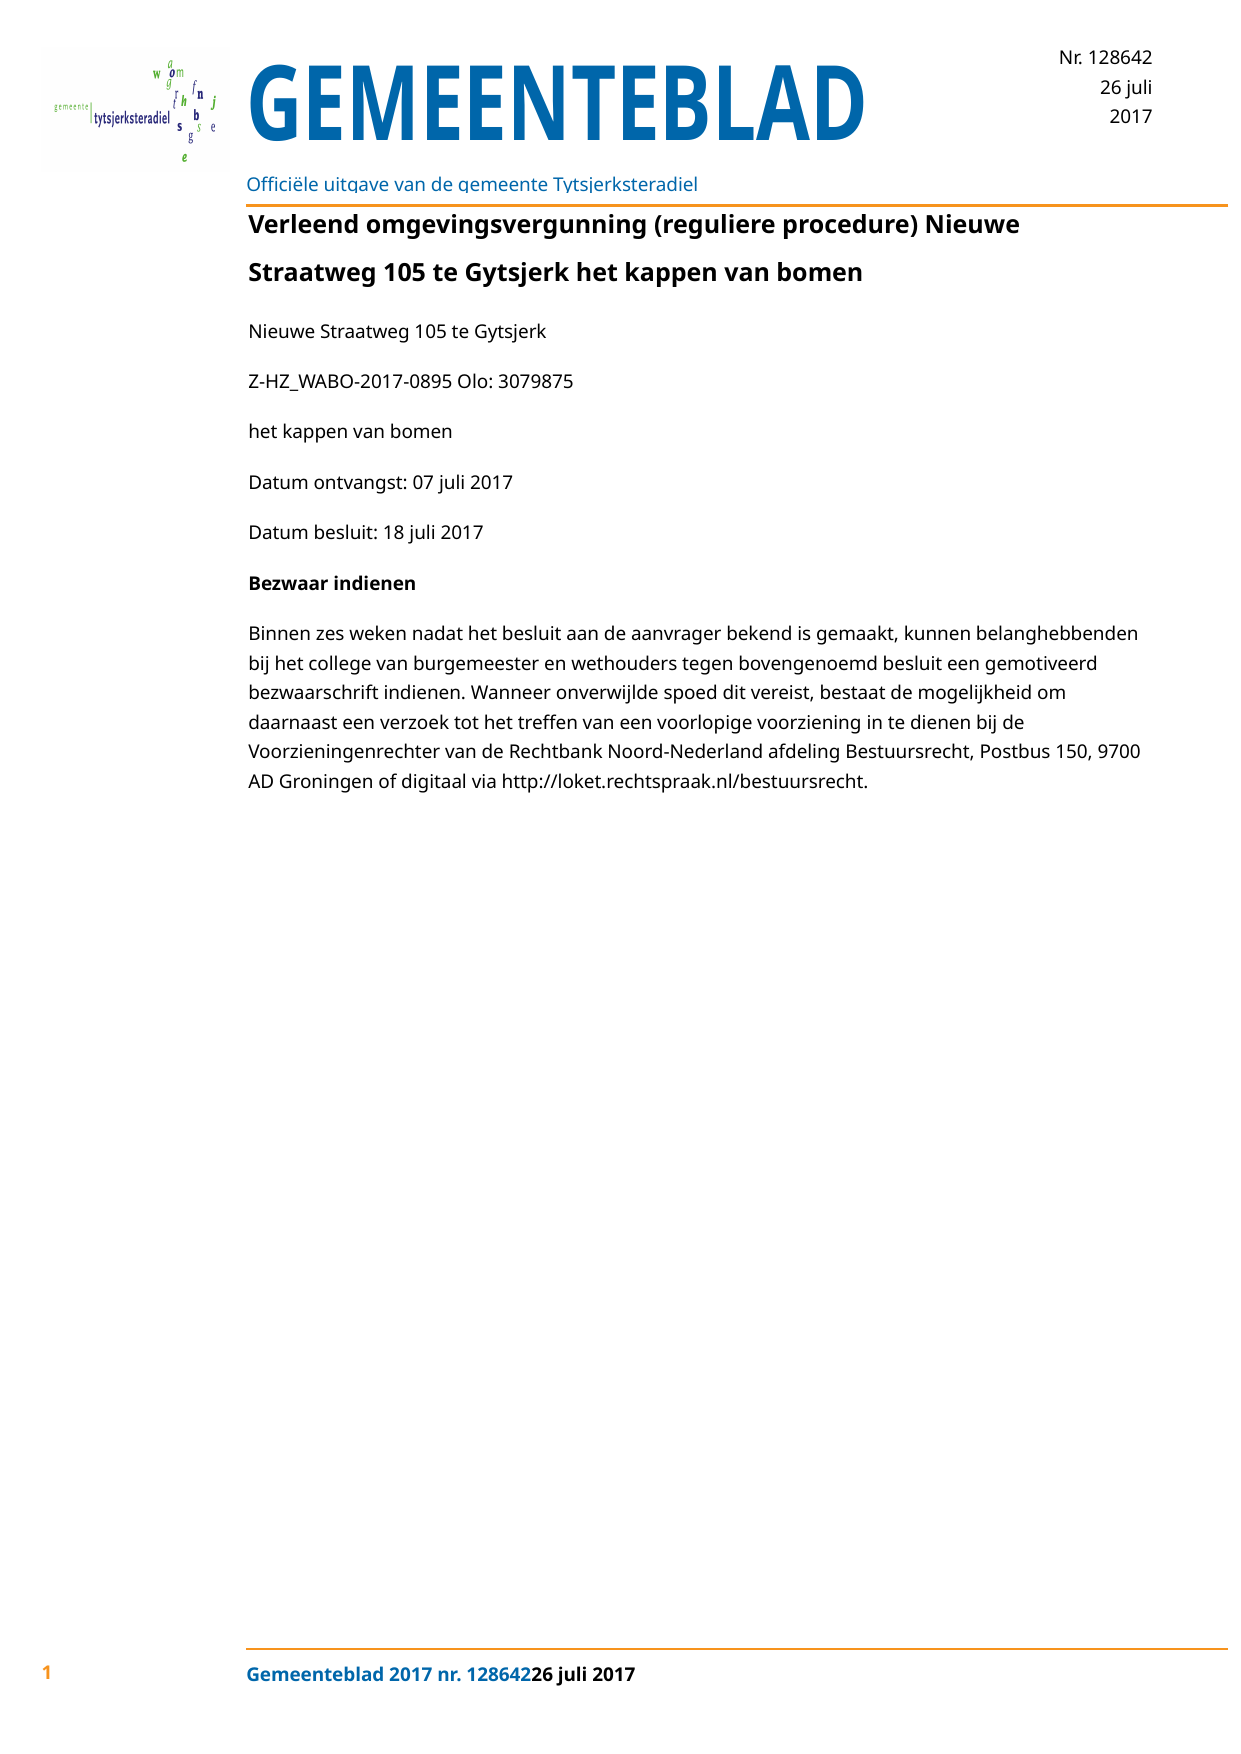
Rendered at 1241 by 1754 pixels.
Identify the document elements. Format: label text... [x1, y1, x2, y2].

text Binnen zes weken nadat het besluit aan de aanvrager bekend is gemaakt, kunnen belanghebbenden bij het college van burgemeester en wethouders tegen bovengenoemd besluit een gemotiveerd bezwaarschrift indienen. Wanneer onverwijlde spoed dit vereist, bestaat de mogelijkheid om daarnaast een verzoek tot het treffen van een voorlopige voorziening in te dienen bij de Voorzieningenrechter van de Rechtbank Noord-Nederland afdeling Bestuursrecht, Postbus 150, 9700 AD Groningen of digitaal via http://loket.rechtspraak.nl/bestuursrecht. [248, 620, 1152, 794]
text Z-HZ_WABO-2017-0895 Olo: 3079875 [248, 368, 1152, 394]
text Verleend omgevingsvergunning (reguliere procedure) Nieuwe Straatweg 105 te Gytsjerk het kappen van bomen [248, 207, 1152, 288]
text Bezwaar indienen [248, 570, 1152, 596]
text Datum ontvangst: 07 juli 2017 [248, 469, 1152, 495]
text Nieuwe Straatweg 105 te Gytsjerk [248, 318, 1152, 344]
text het kappen van bomen [248, 419, 1152, 444]
text Datum besluit: 18 juli 2017 [248, 519, 1152, 545]
picture [41, 47, 231, 172]
